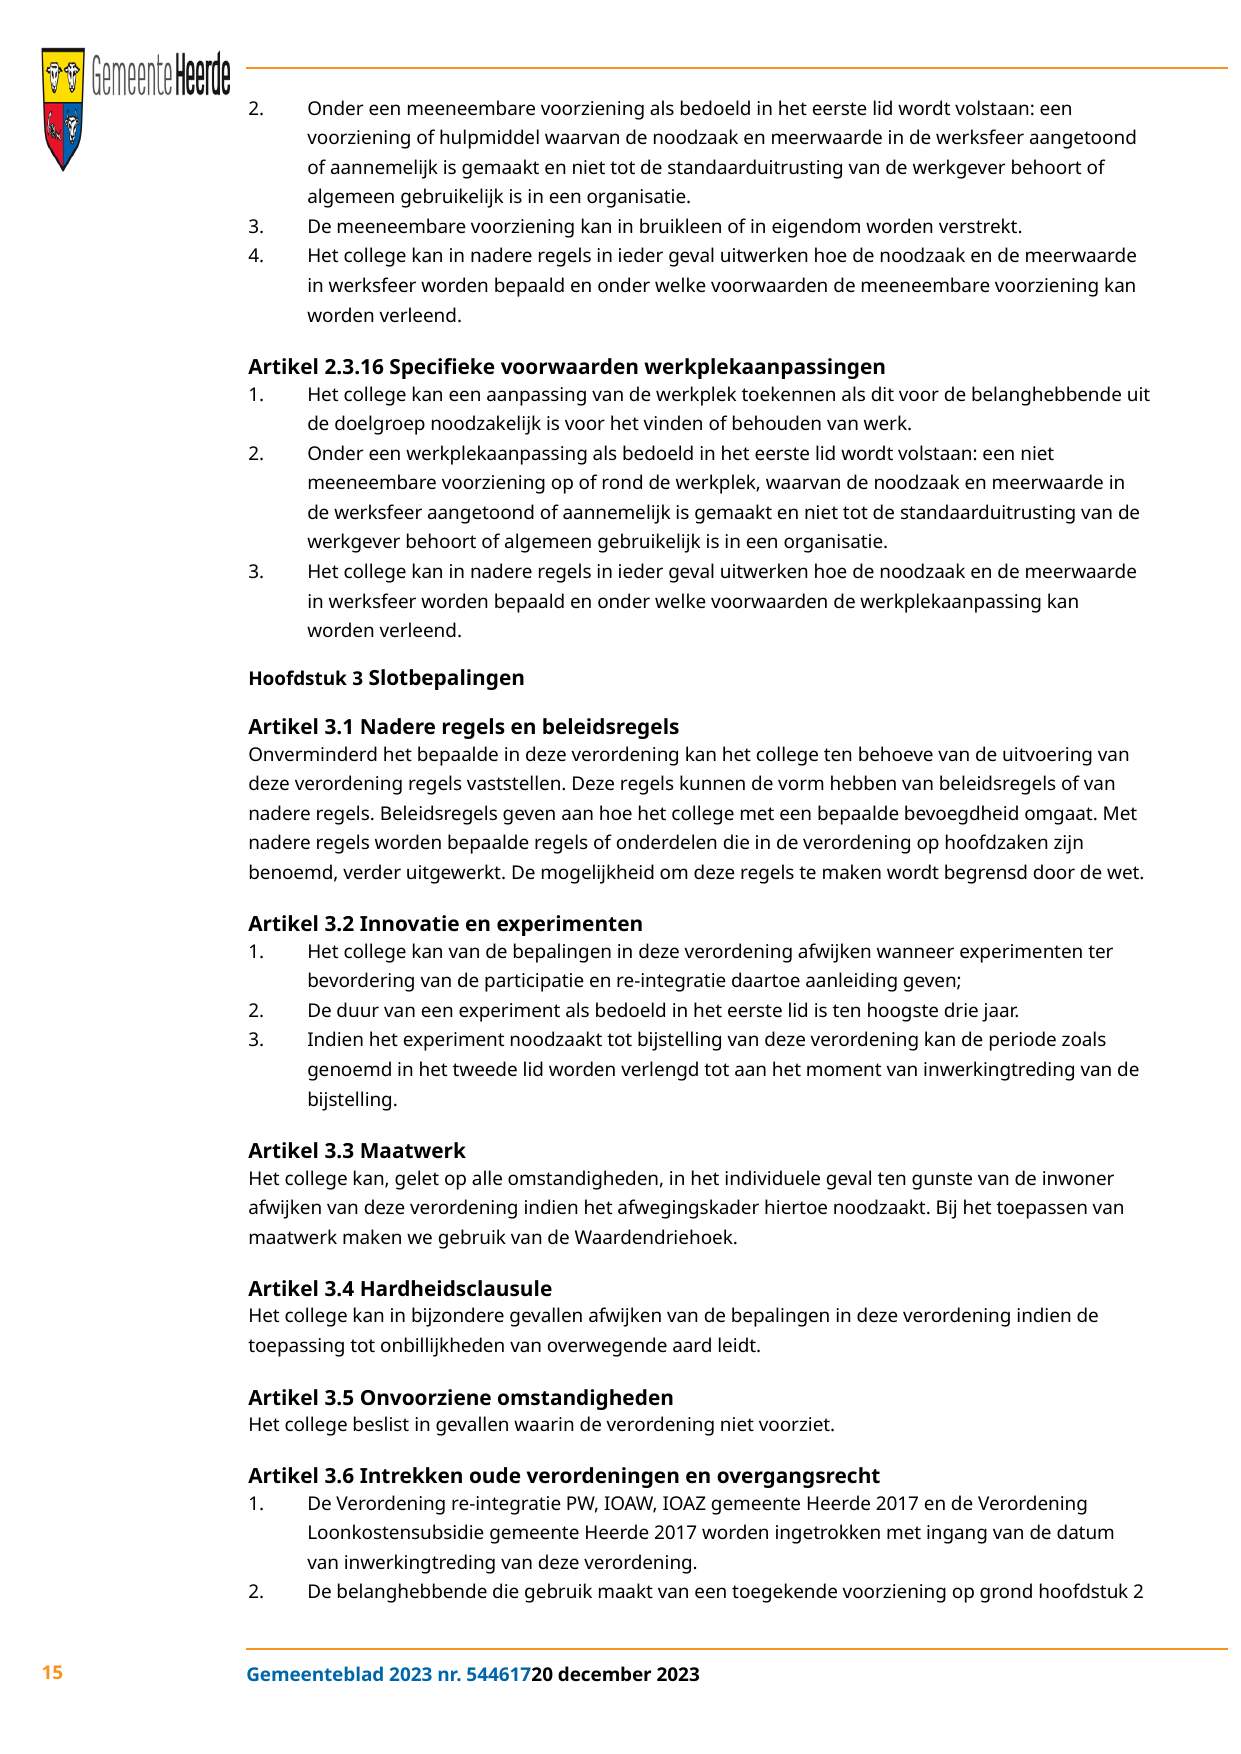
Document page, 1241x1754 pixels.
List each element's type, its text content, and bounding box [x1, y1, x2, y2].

text Het college kan, gelet op alle omstandigheden, in het individuele geval ten gunste van de inwoner afwijken van deze verordening indien het afwegingskader hiertoe noodzaakt. Bij het toepassen van maatwerk maken we gebruik van de Waardendriehoek. [248, 1165, 1152, 1249]
text Artikel 3.5 Onvoorziene omstandigheden [248, 1383, 1152, 1411]
list Het college kan in nadere regels in ieder geval uitwerken hoe de noodzaak en de meerwaarde in werksfeer worden bepaald en onder welke voorwaarden de meeneembare voorziening kan worden verleend. [248, 243, 1152, 328]
list Onder een meeneembare voorziening als bedoeld in het eerste lid wordt volstaan: een voorziening of hulpmiddel waarvan de noodzaak en meerwaarde in de werksfeer aangetoond of aannemelijk is gemaakt en niet tot de standaarduitrusting van de werkgever behoort of algemeen gebruikelijk is in een organisatie. [248, 95, 1152, 209]
text Het college kan in bijzondere gevallen afwijken van de bepalingen in deze verordening indien de toepassing tot onbillijkheden van overwegende aard leidt. [248, 1303, 1152, 1358]
text Artikel 3.2 Innovatie en experimenten [248, 909, 1152, 938]
text Artikel 3.1 Nadere regels en beleidsregels [248, 712, 1152, 741]
list De meeneembare voorziening kan in bruikleen of in eigendom worden verstrekt. [248, 213, 1152, 239]
list Het college kan in nadere regels in ieder geval uitwerken hoe de noodzaak en de meerwaarde in werksfeer worden bepaald en onder welke voorwaarden de werkplekaanpassing kan worden verleend. [248, 558, 1152, 643]
list De Verordening re-integratie PW, IOAW, IOAZ gemeente Heerde 2017 en de Verordening Loonkostensubsidie gemeente Heerde 2017 worden ingetrokken met ingang van de datum van inwerkingtreding van deze verordening. [248, 1490, 1152, 1575]
text Artikel 3.4 Hardheidsclausule [248, 1274, 1152, 1303]
picture [41, 47, 231, 172]
list De duur van een experiment als bedoeld in het eerste lid is ten hoogste drie jaar. [248, 997, 1152, 1023]
text Artikel 2.3.16 Specifieke voorwaarden werkplekaanpassingen [248, 352, 1152, 381]
list Indien het experiment noodzaakt tot bijstelling van deze verordening kan de periode zoals genoemd in het tweede lid worden verlengd tot aan het moment van inwerkingtreding van de bijstelling. [248, 1027, 1152, 1112]
list Het college kan een aanpassing van de werkplek toekennen als dit voor de belanghebbende uit de doelgroep noodzakelijk is voor het vinden of behouden van werk. [248, 381, 1152, 436]
text Artikel 3.6 Intrekken oude verordeningen en overgangsrecht [248, 1462, 1152, 1490]
list De belanghebbende die gebruik maakt van een toegekende voorziening op grond hoofdstuk 2 [248, 1579, 1152, 1604]
text Onverminderd het bepaalde in deze verordening kan het college ten behoeve van de uitvoering van deze verordening regels vaststellen. Deze regels kunnen de vorm hebben van beleidsregels of van nadere regels. Beleidsregels geven aan hoe het college met een bepaalde bevoegdheid omgaat. Met nadere regels worden bepaalde regels of onderdelen die in de verordening op hoofdzaken zijn benoemd, verder uitgewerkt. De mogelijkheid om deze regels te maken wordt begrensd door de wet. [248, 741, 1152, 885]
list Onder een werkplekaanpassing als bedoeld in het eerste lid wordt volstaan: een niet meeneembare voorziening op of rond de werkplek, waarvan de noodzaak en meerwaarde in de werksfeer aangetoond of aannemelijk is gemaakt en niet tot de standaarduitrusting van de werkgever behoort of algemeen gebruikelijk is in een organisatie. [248, 440, 1152, 554]
text Het college beslist in gevallen waarin de verordening niet voorziet. [248, 1411, 1152, 1437]
list Het college kan van de bepalingen in deze verordening afwijken wanneer experimenten ter bevordering van de participatie en re-integratie daartoe aanleiding geven; [248, 938, 1152, 993]
text Artikel 3.3 Maatwerk [248, 1136, 1152, 1165]
text Hoofdstuk 3 Slotbepalingen [248, 663, 1152, 691]
